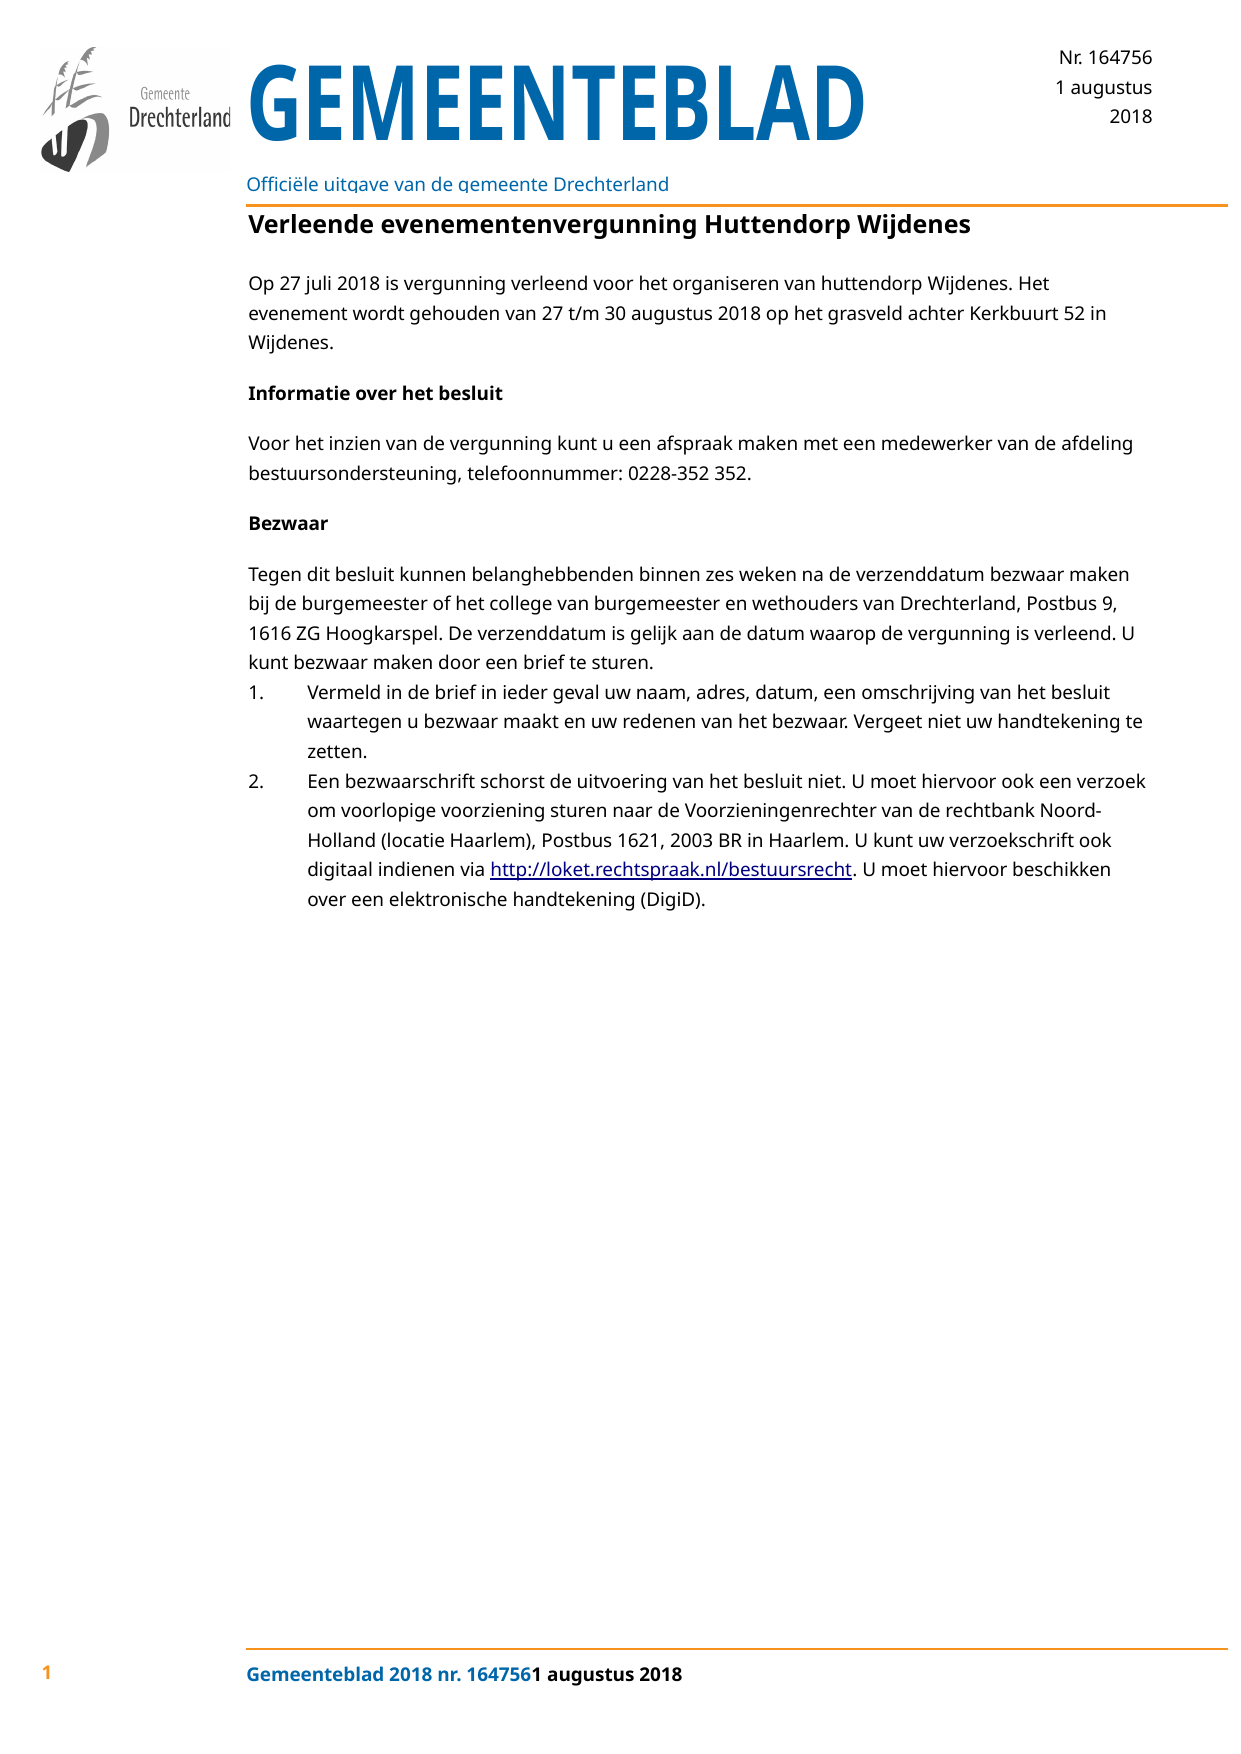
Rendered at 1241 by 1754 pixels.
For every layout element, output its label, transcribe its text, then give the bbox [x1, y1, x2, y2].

text Voor het inzien van de vergunning kunt u een afspraak maken met een medewerker van de afdeling bestuursondersteuning, telefoonnummer: 0228-352 352. [248, 430, 1152, 486]
list Een bezwaarschrift schorst de uitvoering van het besluit niet. U moet hiervoor ook een verzoek om voorlopige voorziening sturen naar de Voorzieningenrechter van de rechtbank Noord-Holland (locatie Haarlem), Postbus 1621, 2003 BR in Haarlem. U kunt uw verzoekschrift ook digitaal indienen via http://loket.rechtspraak.nl/bestuursrecht. U moet hiervoor beschikken over een elektronische handtekening (DigiD). [248, 768, 1152, 912]
text Tegen dit besluit kunnen belanghebbenden binnen zes weken na de verzenddatum bezwaar maken bij de burgemeester of het college van burgemeester en wethouders van Drechterland, Postbus 9, 1616 ZG Hoogkarspel. De verzenddatum is gelijk aan de datum waarop de vergunning is verleend. U kunt bezwaar maken door een brief te sturen. [248, 561, 1152, 675]
list Vermeld in de brief in ieder geval uw naam, adres, datum, een omschrijving van het besluit waartegen u bezwaar maakt en uw redenen van het bezwaar. Vergeet niet uw handtekening te zetten. [248, 679, 1152, 764]
text Verleende evenementenvergunning Huttendorp Wijdenes [248, 207, 1152, 241]
picture [41, 47, 231, 172]
text Bezwaar [248, 510, 1152, 536]
text Informatie over het besluit [248, 380, 1152, 406]
text Op 27 juli 2018 is vergunning verleend voor het organiseren van huttendorp Wijdenes. Het evenement wordt gehouden van 27 t/m 30 augustus 2018 op het grasveld achter Kerkbuurt 52 in Wijdenes. [248, 270, 1152, 355]
